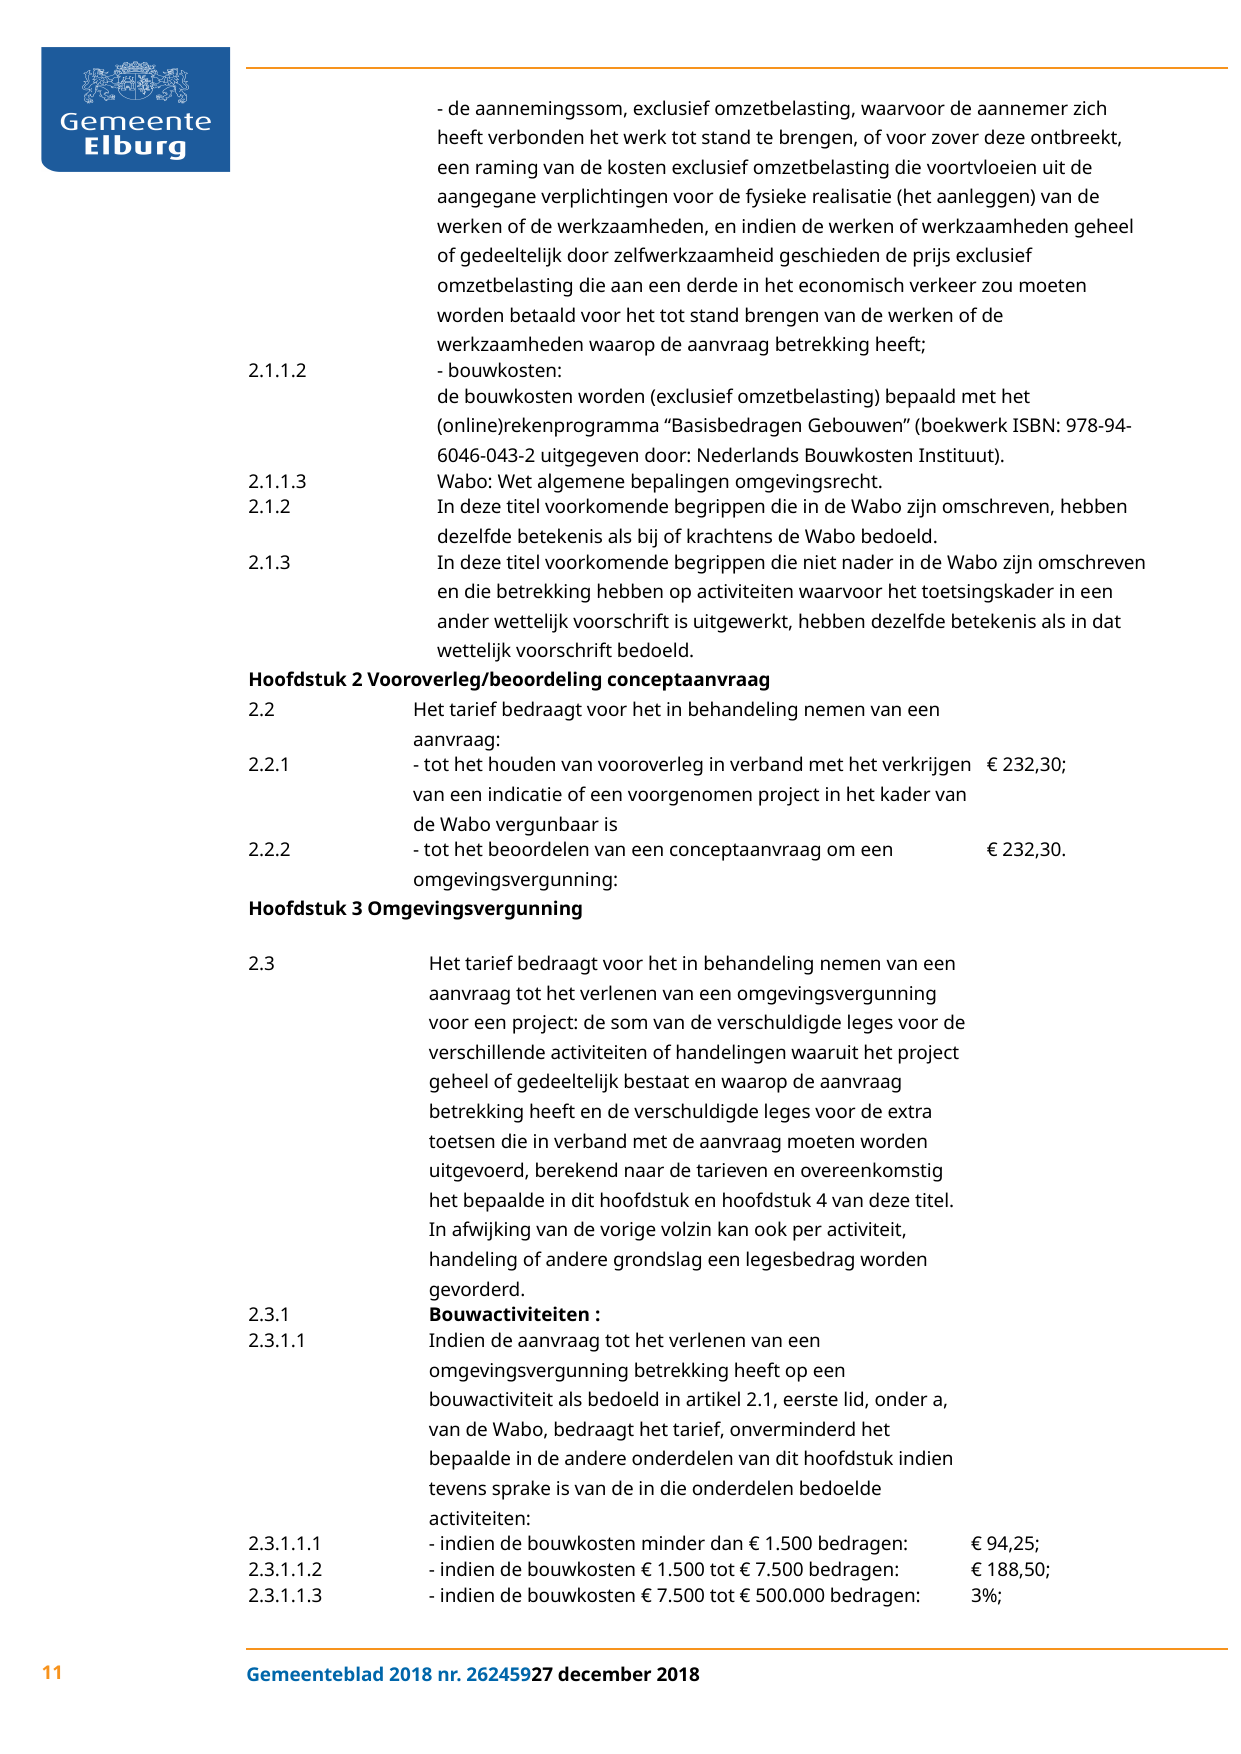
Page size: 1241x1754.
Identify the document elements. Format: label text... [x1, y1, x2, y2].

table_header [971, 925, 1152, 950]
table_cell 2.3.1.1 [248, 1327, 429, 1531]
table_cell In deze titel voorkomende begrippen die in de Wabo zijn omschreven, hebben dezelfde betekenis als bij of krachtens de Wabo bedoeld. [437, 494, 1152, 549]
table_cell - indien de bouwkosten € 7.500 tot € 500.000 bedragen: [429, 1582, 971, 1608]
table_cell [971, 1302, 1152, 1327]
table_cell - tot het houden van vooroverleg in verband met het verkrijgen van een indicatie of een voorgenomen project in het kader van de Wabo vergunbaar is [413, 752, 987, 836]
table_cell 2.1.1.3 [248, 468, 437, 493]
table_cell 2.3.1.1.2 [248, 1556, 429, 1582]
picture [41, 47, 231, 172]
table_cell € 188,50; [971, 1556, 1152, 1582]
table_cell 2.2.1 [248, 752, 413, 836]
table_cell Wabo: Wet algemene bepalingen omgevingsrecht. [437, 468, 1152, 493]
table_header [987, 696, 1152, 752]
table_cell - indien de bouwkosten minder dan € 1.500 bedragen: [429, 1531, 971, 1556]
table_cell 2.1.2 [248, 494, 437, 549]
table_cell - bouwkosten: [437, 357, 1152, 383]
table_cell [971, 950, 1152, 1302]
table_cell 2.3.1.1.1 [248, 1531, 429, 1556]
table_cell [971, 1327, 1152, 1531]
table_cell - tot het beoordelen van een conceptaanvraag om een omgevingsvergunning: [413, 836, 987, 892]
table_cell Indien de aanvraag tot het verlenen van een omgevingsvergunning betrekking heeft op een bouwactiviteit als bedoeld in artikel 2.1, eerste lid, onder a, van de Wabo, bedraagt het tarief, onverminderd het bepaalde in de andere onderdelen van dit hoofdstuk indien tevens sprake is van de in die onderdelen bedoelde activiteiten: [429, 1327, 971, 1531]
table_cell 2.3 [248, 950, 429, 1302]
table_cell - de aannemingssom, exclusief omzetbelasting, waarvoor de aannemer zich heeft verbonden het werk tot stand te brengen, of voor zover deze ontbreekt, een raming van de kosten exclusief omzetbelasting die voortvloeien uit de aangegane verplichtingen voor de fysieke realisatie (het aanleggen) van de werken of de werkzaamheden, en indien de werken of werkzaamheden geheel of gedeeltelijk door zelfwerkzaamheid geschieden de prijs exclusief omzetbelasting die aan een derde in het economisch verkeer zou moeten worden betaald voor het tot stand brengen van de werken of de werkzaamheden waarop de aanvraag betrekking heeft; [437, 95, 1152, 357]
table_cell 3%; [971, 1582, 1152, 1608]
table_header [248, 925, 429, 950]
table_cell In deze titel voorkomende begrippen die niet nader in de Wabo zijn omschreven en die betrekking hebben op activiteiten waarvoor het toetsingskader in een ander wettelijk voorschrift is uitgewerkt, hebben dezelfde betekenis als in dat wettelijk voorschrift bedoeld. [437, 549, 1152, 663]
table_cell € 232,30. [987, 836, 1152, 892]
table_cell 2.2.2 [248, 836, 413, 892]
table_header [429, 925, 971, 950]
table_cell Het tarief bedraagt voor het in behandeling nemen van een aanvraag tot het verlenen van een omgevingsvergunning voor een project: de som van de verschuldigde leges voor de verschillende activiteiten of handelingen waaruit het project geheel of gedeeltelijk bestaat en waarop de aanvraag betrekking heeft en de verschuldigde leges voor de extra toetsen die in verband met de aanvraag moeten worden uitgevoerd, berekend naar de tarieven en overeenkomstig het bepaalde in dit hoofdstuk en hoofdstuk 4 van deze titel. In afwijking van de vorige volzin kan ook per activiteit, handeling of andere grondslag een legesbedrag worden gevorderd. [429, 950, 971, 1302]
table_cell € 94,25; [971, 1531, 1152, 1556]
table_header Het tarief bedraagt voor het in behandeling nemen van een aanvraag: [413, 696, 987, 752]
text Hoofdstuk 2 Vooroverleg/beoordeling conceptaanvraag [248, 667, 1152, 692]
table_cell € 232,30; [987, 752, 1152, 836]
table_cell 2.3.1.1.3 [248, 1582, 429, 1608]
table_cell [248, 95, 437, 357]
table_cell - indien de bouwkosten € 1.500 tot € 7.500 bedragen: [429, 1556, 971, 1582]
text Hoofdstuk 3 Omgevingsvergunning [248, 895, 1152, 921]
table_cell de bouwkosten worden (exclusief omzetbelasting) bepaald met het (online)rekenprogramma “Basisbedragen Gebouwen” (boekwerk ISBN: 978-94-6046-043-2 uitgegeven door: Nederlands Bouwkosten Instituut). [437, 383, 1152, 468]
table_cell Bouwactiviteiten : [429, 1302, 971, 1327]
table_cell 2.1.1.2 [248, 357, 437, 383]
table_cell [248, 383, 437, 468]
table_cell 2.3.1 [248, 1302, 429, 1327]
table_header 2.2 [248, 696, 413, 752]
table_cell 2.1.3 [248, 549, 437, 663]
